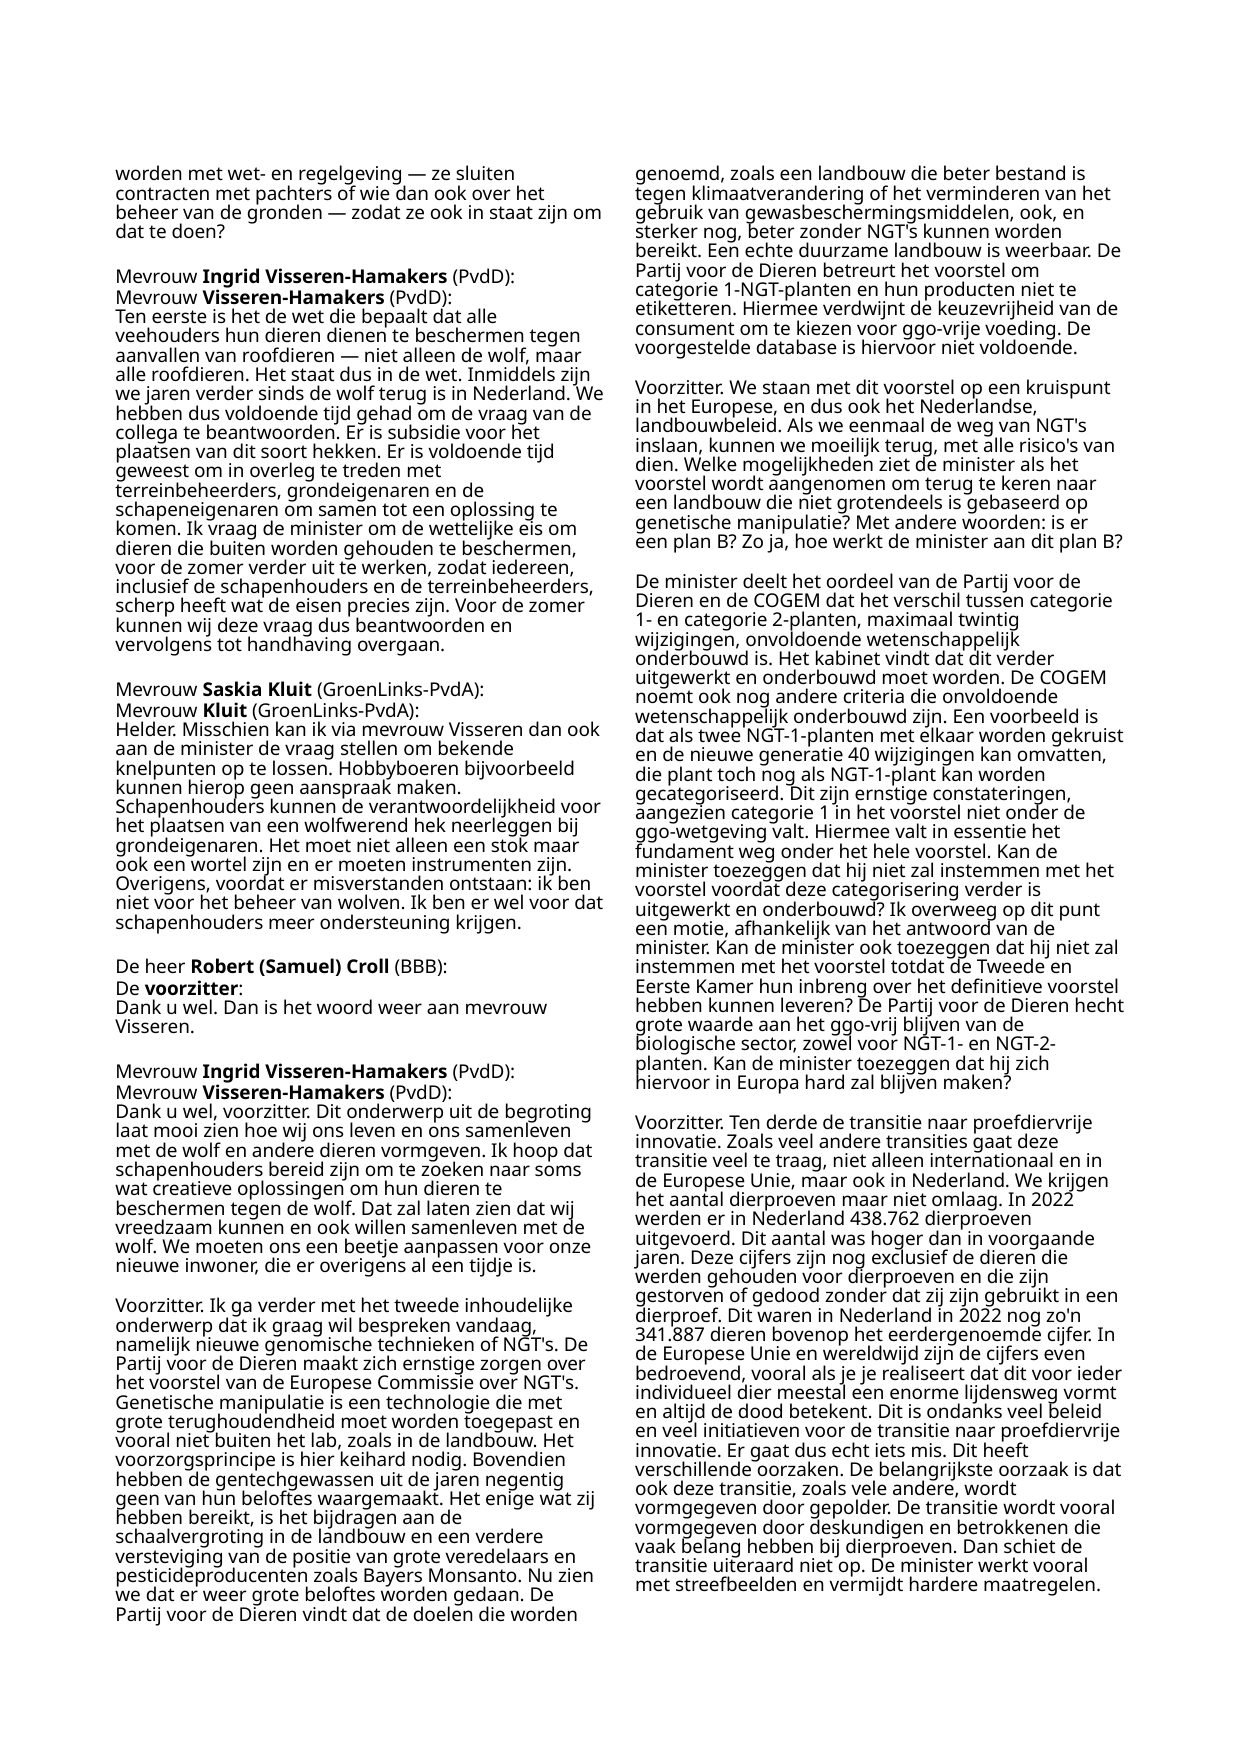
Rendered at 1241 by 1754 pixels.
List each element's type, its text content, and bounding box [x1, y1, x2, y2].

text Dank u wel. Dan is het woord weer aan mevrouw Visseren. [115, 999, 605, 1037]
text Mevrouw Visseren-Hamakers (PvdD): [115, 1084, 605, 1103]
text De heer Robert (Samuel) Croll (BBB): [115, 954, 605, 979]
text Voorzitter. Ik ga verder met het tweede inhoudelijke onderwerp dat ik graag wil bespreken vandaag, namelijk nieuwe genomische technieken of NGT's. De Partij voor de Dieren maakt zich ernstige zorgen over het voorstel van de Europese Commissie over NGT's. Genetische manipulatie is een technologie die met grote terughoudendheid moet worden toegepast en vooral niet buiten het lab, zoals in de landbouw. Het voorzorgsprincipe is hier keihard nodig. Bovendien hebben de gentechgewassen uit de jaren negentig geen van hun beloftes waargemaakt. Het enige wat zij hebben bereikt, is het bijdragen aan de schaalvergroting in de landbouw en een verdere versteviging van de positie van grote veredelaars en pesticideproducenten zoals Bayers Monsanto. Nu zien we dat er weer grote beloftes worden gedaan. De Partij voor de Dieren vindt dat de doelen die worden [115, 1297, 605, 1625]
text worden met wet- en regelgeving — ze sluiten contracten met pachters of wie dan ook over het beheer van de gronden — zodat ze ook in staat zijn om dat te doen? [115, 165, 605, 242]
text Helder. Misschien kan ik via mevrouw Visseren dan ook aan de minister de vraag stellen om bekende knelpunten op te lossen. Hobbyboeren bijvoorbeeld kunnen hierop geen aanspraak maken. Schapenhouders kunnen de verantwoordelijkheid voor het plaatsen van een wolfwerend hek neerleggen bij grondeigenaren. Het moet niet alleen een stok maar ook een wortel zijn en er moeten instrumenten zijn. Overigens, voordat er misverstanden ontstaan: ik ben niet voor het beheer van wolven. Ik ben er wel voor dat schapenhouders meer ondersteuning krijgen. [115, 721, 605, 933]
text Mevrouw Kluit (GroenLinks-PvdA): [115, 702, 605, 721]
text Mevrouw Ingrid Visseren-Hamakers (PvdD): [115, 263, 605, 289]
text Ten eerste is het de wet die bepaalt dat alle veehouders hun dieren dienen te beschermen tegen aanvallen van roofdieren — niet alleen de wolf, maar alle roofdieren. Het staat dus in de wet. Inmiddels zijn we jaren verder sinds de wolf terug is in Nederland. We hebben dus voldoende tijd gehad om de vraag van de collega te beantwoorden. Er is subsidie voor het plaatsen van dit soort hekken. Er is voldoende tijd geweest om in overleg te treden met terreinbeheerders, grondeigenaren en de schapeneigenaren om samen tot een oplossing te komen. Ik vraag de minister om de wettelijke eis om dieren die buiten worden gehouden te beschermen, voor de zomer verder uit te werken, zodat iedereen, inclusief de schapenhouders en de terreinbeheerders, scherp heeft wat de eisen precies zijn. Voor de zomer kunnen wij deze vraag dus beantwoorden en vervolgens tot handhaving overgaan. [115, 308, 605, 655]
text Mevrouw Ingrid Visseren-Hamakers (PvdD): [115, 1058, 605, 1084]
text genoemd, zoals een landbouw die beter bestand is tegen klimaatverandering of het verminderen van het gebruik van gewasbeschermingsmiddelen, ook, en sterker nog, beter zonder NGT's kunnen worden bereikt. Een echte duurzame landbouw is weerbaar. De Partij voor de Dieren betreurt het voorstel om categorie 1-NGT-planten en hun producten niet te etiketteren. Hiermee verdwijnt de keuzevrijheid van de consument om te kiezen voor ggo-vrije voeding. De voorgestelde database is hiervoor niet voldoende. [635, 165, 1125, 358]
text Voorzitter. Ten derde de transitie naar proefdiervrije innovatie. Zoals veel andere transities gaat deze transitie veel te traag, niet alleen internationaal en in de Europese Unie, maar ook in Nederland. We krijgen het aantal dierproeven maar niet omlaag. In 2022 werden er in Nederland 438.762 dierproeven uitgevoerd. Dit aantal was hoger dan in voorgaande jaren. Deze cijfers zijn nog exclusief de dieren die werden gehouden voor dierproeven en die zijn gestorven of gedood zonder dat zij zijn gebruikt in een dierproef. Dit waren in Nederland in 2022 nog zo'n 341.887 dieren bovenop het eerdergenoemde cijfer. In de Europese Unie en wereldwijd zijn de cijfers even bedroevend, vooral als je je realiseert dat dit voor ieder individueel dier meestal een enorme lijdensweg vormt en altijd de dood betekent. Dit is ondanks veel beleid en veel initiatieven voor de transitie naar proefdiervrije innovatie. Er gaat dus echt iets mis. Dit heeft verschillende oorzaken. De belangrijkste oorzaak is dat ook deze transitie, zoals vele andere, wordt vormgegeven door gepolder. De transitie wordt vooral vormgegeven door deskundigen en betrokkenen die vaak belang hebben bij dierproeven. Dan schiet de transitie uiteraard niet op. De minister werkt vooral met streefbeelden en vermijdt hardere maatregelen. [635, 1114, 1125, 1596]
text De minister deelt het oordeel van de Partij voor de Dieren en de COGEM dat het verschil tussen categorie 1- en categorie 2-planten, maximaal twintig wijzigingen, onvoldoende wetenschappelijk onderbouwd is. Het kabinet vindt dat dit verder uitgewerkt en onderbouwd moet worden. De COGEM noemt ook nog andere criteria die onvoldoende wetenschappelijk onderbouwd zijn. Een voorbeeld is dat als twee NGT-1-planten met elkaar worden gekruist en de nieuwe generatie 40 wijzigingen kan omvatten, die plant toch nog als NGT-1-plant kan worden gecategoriseerd. Dit zijn ernstige constateringen, aangezien categorie 1 in het voorstel niet onder de ggo-wetgeving valt. Hiermee valt in essentie het fundament weg onder het hele voorstel. Kan de minister toezeggen dat hij niet zal instemmen met het voorstel voordat deze categorisering verder is uitgewerkt en onderbouwd? Ik overweeg op dit punt een motie, afhankelijk van het antwoord van de minister. Kan de minister ook toezeggen dat hij niet zal instemmen met het voorstel totdat de Tweede en Eerste Kamer hun inbreng over het definitieve voorstel hebben kunnen leveren? De Partij voor de Dieren hecht grote waarde aan het ggo-vrij blijven van de biologische sector, zowel voor NGT-1- en NGT-2-planten. Kan de minister toezeggen dat hij zich hiervoor in Europa hard zal blijven maken? [635, 573, 1125, 1093]
text De voorzitter: [115, 979, 605, 999]
text Dank u wel, voorzitter. Dit onderwerp uit de begroting laat mooi zien hoe wij ons leven en ons samenleven met de wolf en andere dieren vormgeven. Ik hoop dat schapenhouders bereid zijn om te zoeken naar soms wat creatieve oplossingen om hun dieren te beschermen tegen de wolf. Dat zal laten zien dat wij vreedzaam kunnen en ook willen samenleven met de wolf. We moeten ons een beetje aanpassen voor onze nieuwe inwoner, die er overigens al een tijdje is. [115, 1103, 605, 1277]
text Mevrouw Saskia Kluit (GroenLinks-PvdA): [115, 676, 605, 702]
text Mevrouw Visseren-Hamakers (PvdD): [115, 289, 605, 308]
text Voorzitter. We staan met dit voorstel op een kruispunt in het Europese, en dus ook het Nederlandse, landbouwbeleid. Als we eenmaal de weg van NGT's inslaan, kunnen we moeilijk terug, met alle risico's van dien. Welke mogelijkheden ziet de minister als het voorstel wordt aangenomen om terug te keren naar een landbouw die niet grotendeels is gebaseerd op genetische manipulatie? Met andere woorden: is er een plan B? Zo ja, hoe werkt de minister aan dit plan B? [635, 379, 1125, 552]
